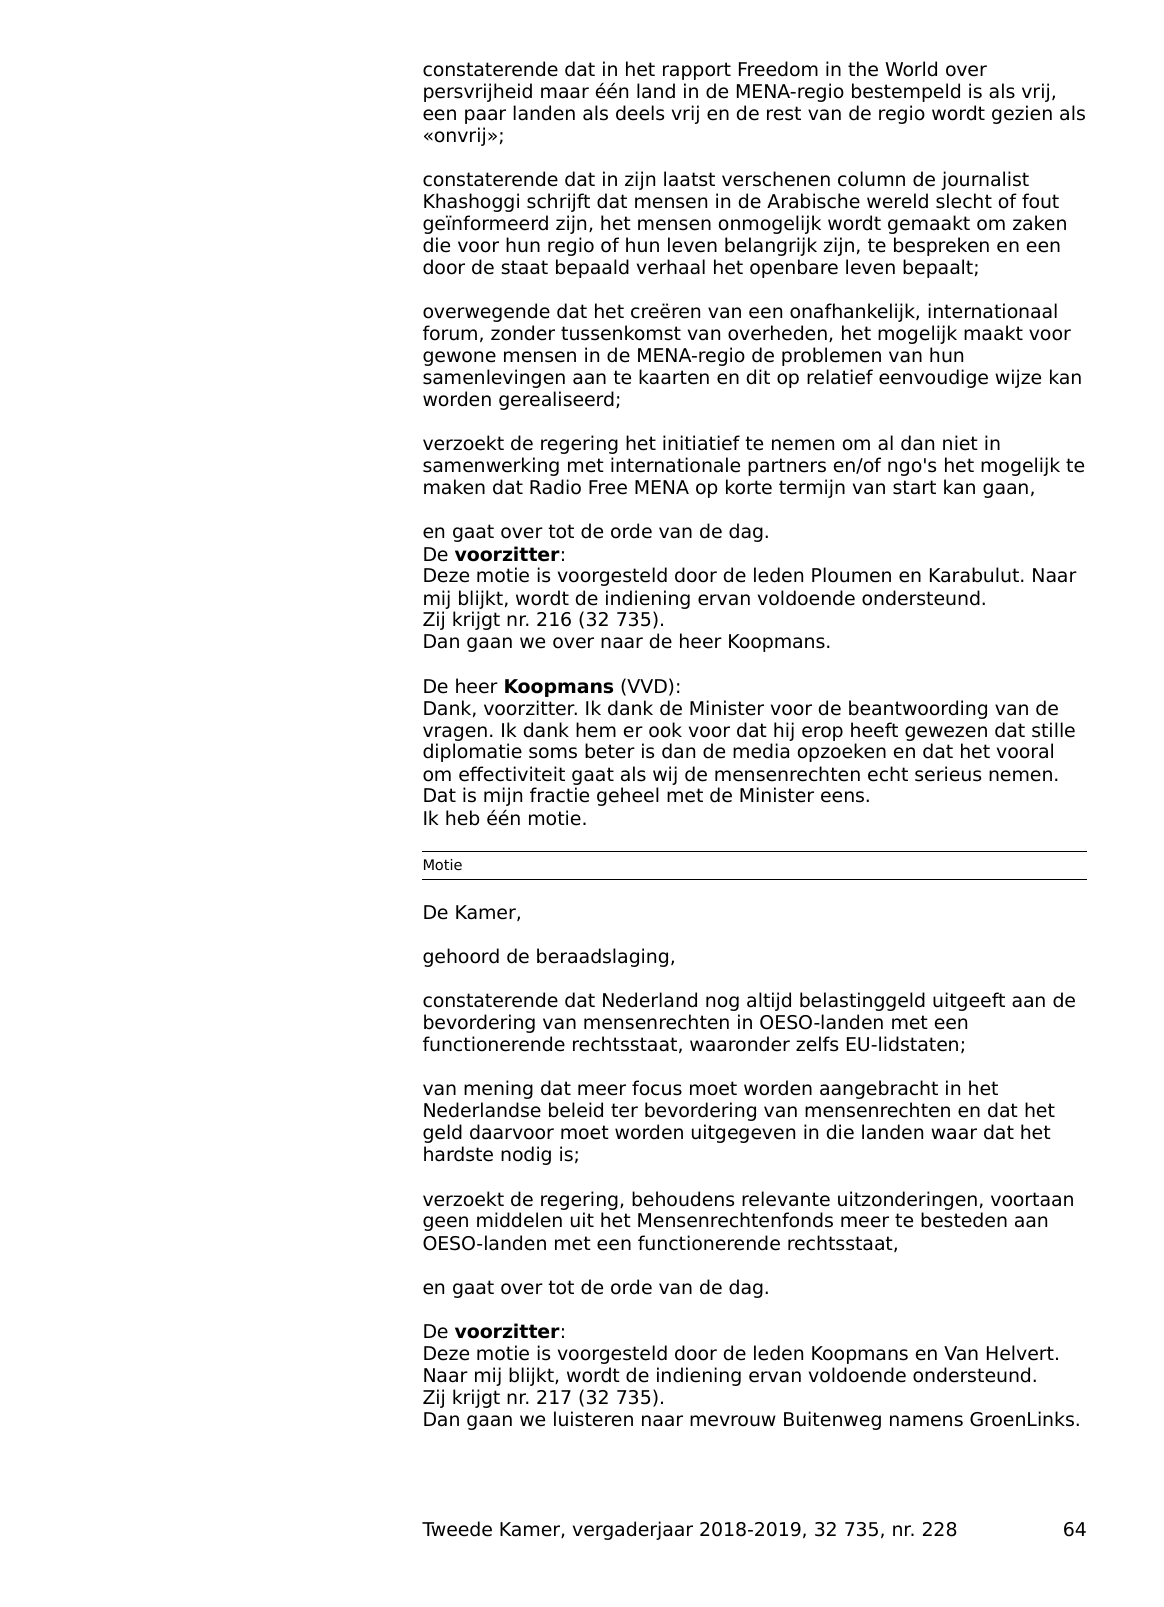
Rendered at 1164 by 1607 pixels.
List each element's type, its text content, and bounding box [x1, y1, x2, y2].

text Dank, voorzitter. Ik dank de Minister voor de beantwoording van de vragen. Ik dank hem er ook voor dat hij erop heeft gewezen dat stille diplomatie soms beter is dan de media opzoeken en dat het vooral om effectiviteit gaat als wij de mensenrechten echt serieus nemen. Dat is mijn fractie geheel met de Minister eens. [422, 697, 1087, 807]
text constaterende dat in het rapport Freedom in the World over persvrijheid maar één land in de MENA-regio bestempeld is als vrij, een paar landen als deels vrij en de rest van de regio wordt gezien als «onvrij»; [422, 59, 1087, 147]
text Ik heb één motie. [422, 807, 1087, 829]
text van mening dat meer focus moet worden aangebracht in het Nederlandse beleid ter bevordering van mensenrechten en dat het geld daarvoor moet worden uitgegeven in die landen waar dat het hardste nodig is; [422, 1078, 1087, 1166]
text De Kamer, [422, 902, 1087, 924]
text Deze motie is voorgesteld door de leden Koopmans en Van Helvert. Naar mij blijkt, wordt de indiening ervan voldoende ondersteund. [422, 1343, 1087, 1387]
text De voorzitter: [422, 1321, 1087, 1343]
text en gaat over tot de orde van de dag. [422, 1277, 1087, 1298]
text Dan gaan we luisteren naar mevrouw Buitenweg namens GroenLinks. [422, 1409, 1087, 1431]
text Dan gaan we over naar de heer Koopmans. [422, 631, 1087, 653]
text verzoekt de regering het initiatief te nemen om al dan niet in samenwerking met internationale partners en/of ngo's het mogelijk te maken dat Radio Free MENA op korte termijn van start kan gaan, [422, 433, 1087, 499]
text Zij krijgt nr. 217 (32 735). [422, 1387, 1087, 1409]
text De voorzitter: [422, 543, 1087, 565]
text en gaat over tot de orde van de dag. [422, 521, 1087, 543]
text constaterende dat in zijn laatst verschenen column de journalist Khashoggi schrijft dat mensen in de Arabische wereld slecht of fout geïnformeerd zijn, het mensen onmogelijk wordt gemaakt om zaken die voor hun regio of hun leven belangrijk zijn, te bespreken en een door de staat bepaald verhaal het openbare leven bepaalt; [422, 169, 1087, 279]
text De heer Koopmans (VVD): [422, 676, 1087, 697]
text gehoord de beraadslaging, [422, 946, 1087, 968]
text Zij krijgt nr. 216 (32 735). [422, 609, 1087, 631]
text constaterende dat Nederland nog altijd belastinggeld uitgeeft aan de bevordering van mensenrechten in OESO-landen met een functionerende rechtsstaat, waaronder zelfs EU-lidstaten; [422, 990, 1087, 1056]
table_header Motie [422, 852, 1087, 879]
text overwegende dat het creëren van een onafhankelijk, internationaal forum, zonder tussenkomst van overheden, het mogelijk maakt voor gewone mensen in de MENA-regio de problemen van hun samenlevingen aan te kaarten en dit op relatief eenvoudige wijze kan worden gerealiseerd; [422, 301, 1087, 411]
text Deze motie is voorgesteld door de leden Ploumen en Karabulut. Naar mij blijkt, wordt de indiening ervan voldoende ondersteund. [422, 565, 1087, 609]
text verzoekt de regering, behoudens relevante uitzonderingen, voortaan geen middelen uit het Mensenrechtenfonds meer te besteden aan OESO-landen met een functionerende rechtsstaat, [422, 1188, 1087, 1254]
